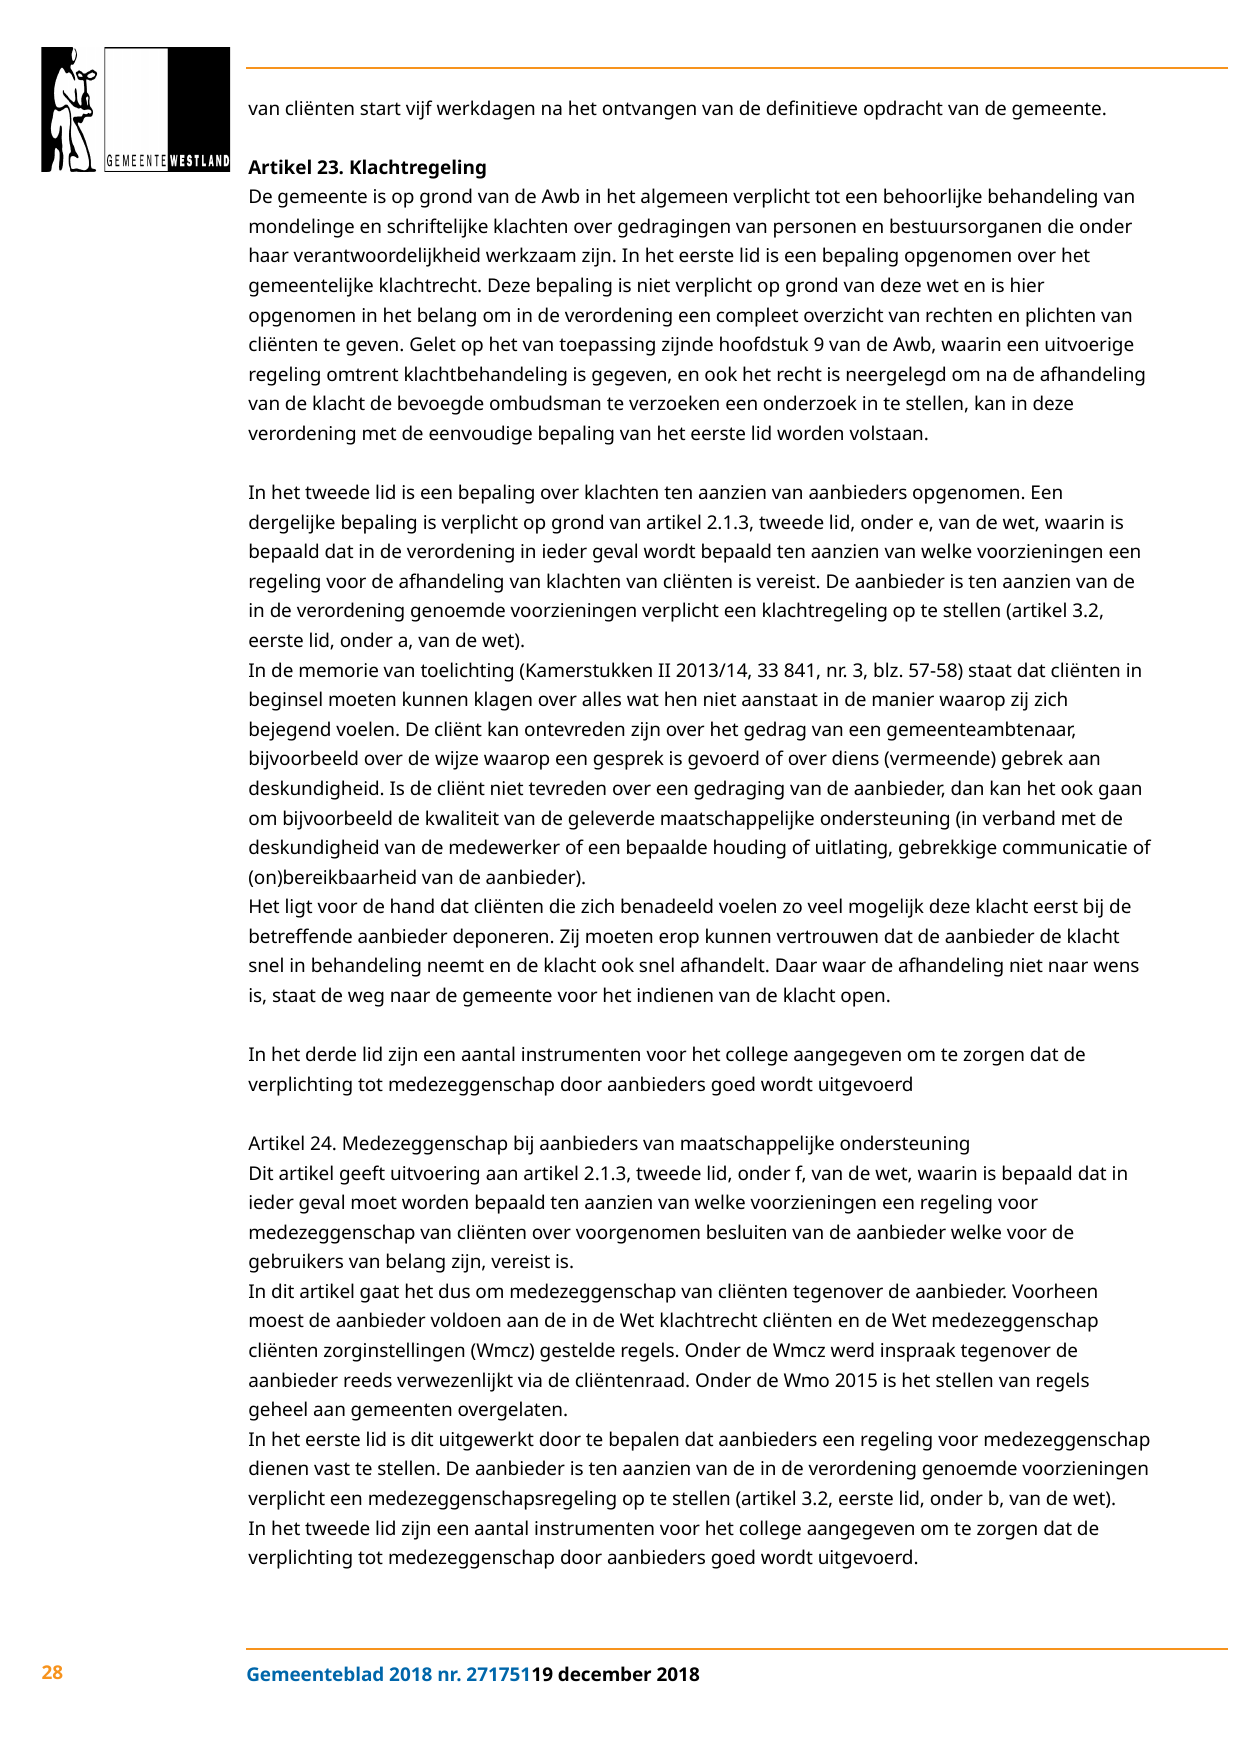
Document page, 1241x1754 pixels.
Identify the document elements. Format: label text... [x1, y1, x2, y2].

text Dit artikel geeft uitvoering aan artikel 2.1.3, tweede lid, onder f, van de wet, waarin is bepaald dat in ieder geval moet worden bepaald ten aanzien van welke voorzieningen een regeling voor medezeggenschap van cliënten over voorgenomen besluiten van de aanbieder welke voor de gebruikers van belang zijn, vereist is. [248, 1160, 1152, 1274]
text In de memorie van toelichting (Kamerstukken II 2013/14, 33 841, nr. 3, blz. 57-58) staat dat cliënten in beginsel moeten kunnen klagen over alles wat hen niet aanstaat in de manier waarop zij zich bejegend voelen. De cliënt kan ontevreden zijn over het gedrag van een gemeenteambtenaar, bijvoorbeeld over de wijze waarop een gesprek is gevoerd of over diens (vermeende) gebrek aan deskundigheid. Is de cliënt niet tevreden over een gedraging van de aanbieder, dan kan het ook gaan om bijvoorbeeld de kwaliteit van de geleverde maatschappelijke ondersteuning (in verband met de deskundigheid van de medewerker of een bepaalde houding of uitlating, gebrekkige communicatie of (on)bereikbaarheid van de aanbieder). [248, 657, 1152, 890]
text De gemeente is op grond van de Awb in het algemeen verplicht tot een behoorlijke behandeling van mondelinge en schriftelijke klachten over gedragingen van personen en bestuursorganen die onder haar verantwoordelijkheid werkzaam zijn. In het eerste lid is een bepaling opgenomen over het gemeentelijke klachtrecht. Deze bepaling is niet verplicht op grond van deze wet en is hier opgenomen in het belang om in de verordening een compleet overzicht van rechten en plichten van cliënten te geven. Gelet op het van toepassing zijnde hoofdstuk 9 van de Awb, waarin een uitvoerige regeling omtrent klachtbehandeling is gegeven, en ook het recht is neergelegd om na de afhandeling van de klacht de bevoegde ombudsman te verzoeken een onderzoek in te stellen, kan in deze verordening met de eenvoudige bepaling van het eerste lid worden volstaan. [248, 183, 1152, 446]
text In dit artikel gaat het dus om medezeggenschap van cliënten tegenover de aanbieder. Voorheen moest de aanbieder voldoen aan de in de Wet klachtrecht cliënten en de Wet medezeggenschap cliënten zorginstellingen (Wmcz) gestelde regels. Onder de Wmcz werd inspraak tegenover de aanbieder reeds verwezenlijkt via de cliëntenraad. Onder de Wmo 2015 is het stellen van regels geheel aan gemeenten overgelaten. [248, 1278, 1152, 1422]
text In het tweede lid zijn een aantal instrumenten voor het college aangegeven om te zorgen dat de verplichting tot medezeggenschap door aanbieders goed wordt uitgevoerd. [248, 1515, 1152, 1570]
text In het tweede lid is een bepaling over klachten ten aanzien van aanbieders opgenomen. Een dergelijke bepaling is verplicht op grond van artikel 2.1.3, tweede lid, onder e, van de wet, waarin is bepaald dat in de verordening in ieder geval wordt bepaald ten aanzien van welke voorzieningen een regeling voor de afhandeling van klachten van cliënten is vereist. De aanbieder is ten aanzien van de in de verordening genoemde voorzieningen verplicht een klachtregeling op te stellen (artikel 3.2, eerste lid, onder a, van de wet). [248, 479, 1152, 653]
text Artikel 24. Medezeggenschap bij aanbieders van maatschappelijke ondersteuning [248, 1130, 1152, 1156]
text Artikel 23. Klachtregeling [248, 154, 1152, 180]
text In het eerste lid is dit uitgewerkt door te bepalen dat aanbieders een regeling voor medezeggenschap dienen vast te stellen. De aanbieder is ten aanzien van de in de verordening genoemde voorzieningen verplicht een medezeggenschapsregeling op te stellen (artikel 3.2, eerste lid, onder b, van de wet). [248, 1426, 1152, 1511]
picture [41, 47, 231, 172]
text Het ligt voor de hand dat cliënten die zich benadeeld voelen zo veel mogelijk deze klacht eerst bij de betreffende aanbieder deponeren. Zij moeten erop kunnen vertrouwen dat de aanbieder de klacht snel in behandeling neemt en de klacht ook snel afhandelt. Daar waar de afhandeling niet naar wens is, staat de weg naar de gemeente voor het indienen van de klacht open. [248, 893, 1152, 1008]
text van cliënten start vijf werkdagen na het ontvangen van de definitieve opdracht van de gemeente. [248, 95, 1152, 121]
text In het derde lid zijn een aantal instrumenten voor het college aangegeven om te zorgen dat de verplichting tot medezeggenschap door aanbieders goed wordt uitgevoerd [248, 1041, 1152, 1097]
